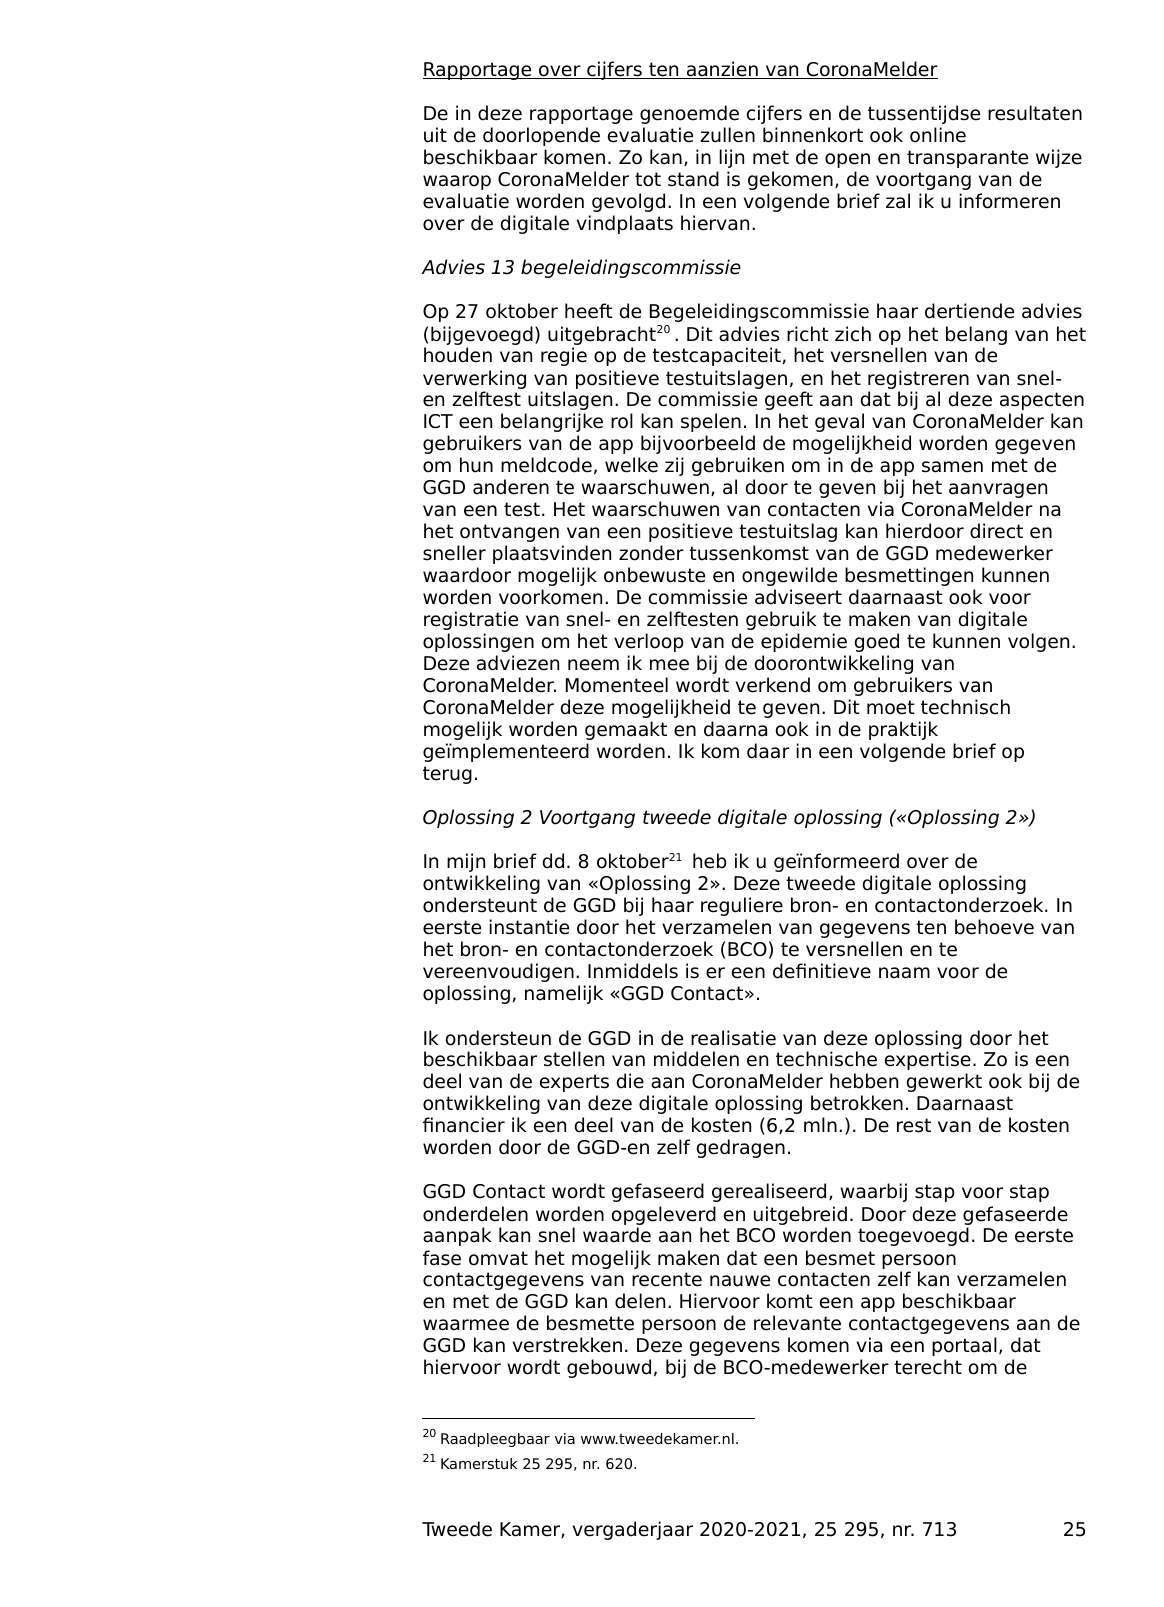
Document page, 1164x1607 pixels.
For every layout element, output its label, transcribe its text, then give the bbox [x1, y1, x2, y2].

text In mijn brief dd. 8 oktober heb ik u geïnformeerd over de ontwikkeling van «Oplossing 2». Deze tweede digitale oplossing ondersteunt de GGD bij haar reguliere bron- en contactonderzoek. In eerste instantie door het verzamelen van gegevens ten behoeve van het bron- en contactonderzoek (BCO) te versnellen en te vereenvoudigen. Inmiddels is er een definitieve naam voor de oplossing, namelijk «GGD Contact». [422, 851, 1087, 1005]
text Raadpleegbaar via www.tweedekamer.nl. [422, 1427, 1087, 1449]
subtitle Rapportage over cijfers ten aanzien van CoronaMelder [422, 59, 1087, 81]
text De in deze rapportage genoemde cijfers en de tussentijdse resultaten uit de doorlopende evaluatie zullen binnenkort ook online beschikbaar komen. Zo kan, in lijn met de open en transparante wijze waarop CoronaMelder tot stand is gekomen, de voortgang van de evaluatie worden gevolgd. In een volgende brief zal ik u informeren over de digitale vindplaats hiervan. [422, 103, 1087, 235]
subtitle Advies 13 begeleidingscommissie [422, 257, 1087, 279]
text Op 27 oktober heeft de Begeleidingscommissie haar dertiende advies (bijgevoegd) uitgebracht. Dit advies richt zich op het belang van het houden van regie op de testcapaciteit, het versnellen van de verwerking van positieve testuitslagen, en het registreren van snel- en zelftest uitslagen. De commissie geeft aan dat bij al deze aspecten ICT een belangrijke rol kan spelen. In het geval van CoronaMelder kan gebruikers van de app bijvoorbeeld de mogelijkheid worden gegeven om hun meldcode, welke zij gebruiken om in de app samen met de GGD anderen te waarschuwen, al door te geven bij het aanvragen van een test. Het waarschuwen van contacten via CoronaMelder na het ontvangen van een positieve testuitslag kan hierdoor direct en sneller plaatsvinden zonder tussenkomst van de GGD medewerker waardoor mogelijk onbewuste en ongewilde besmettingen kunnen worden voorkomen. De commissie adviseert daarnaast ook voor registratie van snel- en zelftesten gebruik te maken van digitale oplossingen om het verloop van de epidemie goed te kunnen volgen. Deze adviezen neem ik mee bij de doorontwikkeling van CoronaMelder. Momenteel wordt verkend om gebruikers van CoronaMelder deze mogelijkheid te geven. Dit moet technisch mogelijk worden gemaakt en daarna ook in de praktijk geïmplementeerd worden. Ik kom daar in een volgende brief op terug. [422, 301, 1087, 785]
text Ik ondersteun de GGD in de realisatie van deze oplossing door het beschikbaar stellen van middelen en technische expertise. Zo is een deel van de experts die aan CoronaMelder hebben gewerkt ook bij de ontwikkeling van deze digitale oplossing betrokken. Daarnaast financier ik een deel van de kosten (6,2 mln.). De rest van de kosten worden door de GGD-en zelf gedragen. [422, 1027, 1087, 1159]
text Kamerstuk 25 295, nr. 620. [422, 1452, 1087, 1474]
text GGD Contact wordt gefaseerd gerealiseerd, waarbij stap voor stap onderdelen worden opgeleverd en uitgebreid. Door deze gefaseerde aanpak kan snel waarde aan het BCO worden toegevoegd. De eerste fase omvat het mogelijk maken dat een besmet persoon contactgegevens van recente nauwe contacten zelf kan verzamelen en met de GGD kan delen. Hiervoor komt een app beschikbaar waarmee de besmette persoon de relevante contactgegevens aan de GGD kan verstrekken. Deze gegevens komen via een portaal, dat hiervoor wordt gebouwd, bij de BCO-medewerker terecht om de [422, 1181, 1087, 1379]
subtitle Oplossing 2 Voortgang tweede digitale oplossing («Oplossing 2») [422, 807, 1087, 829]
